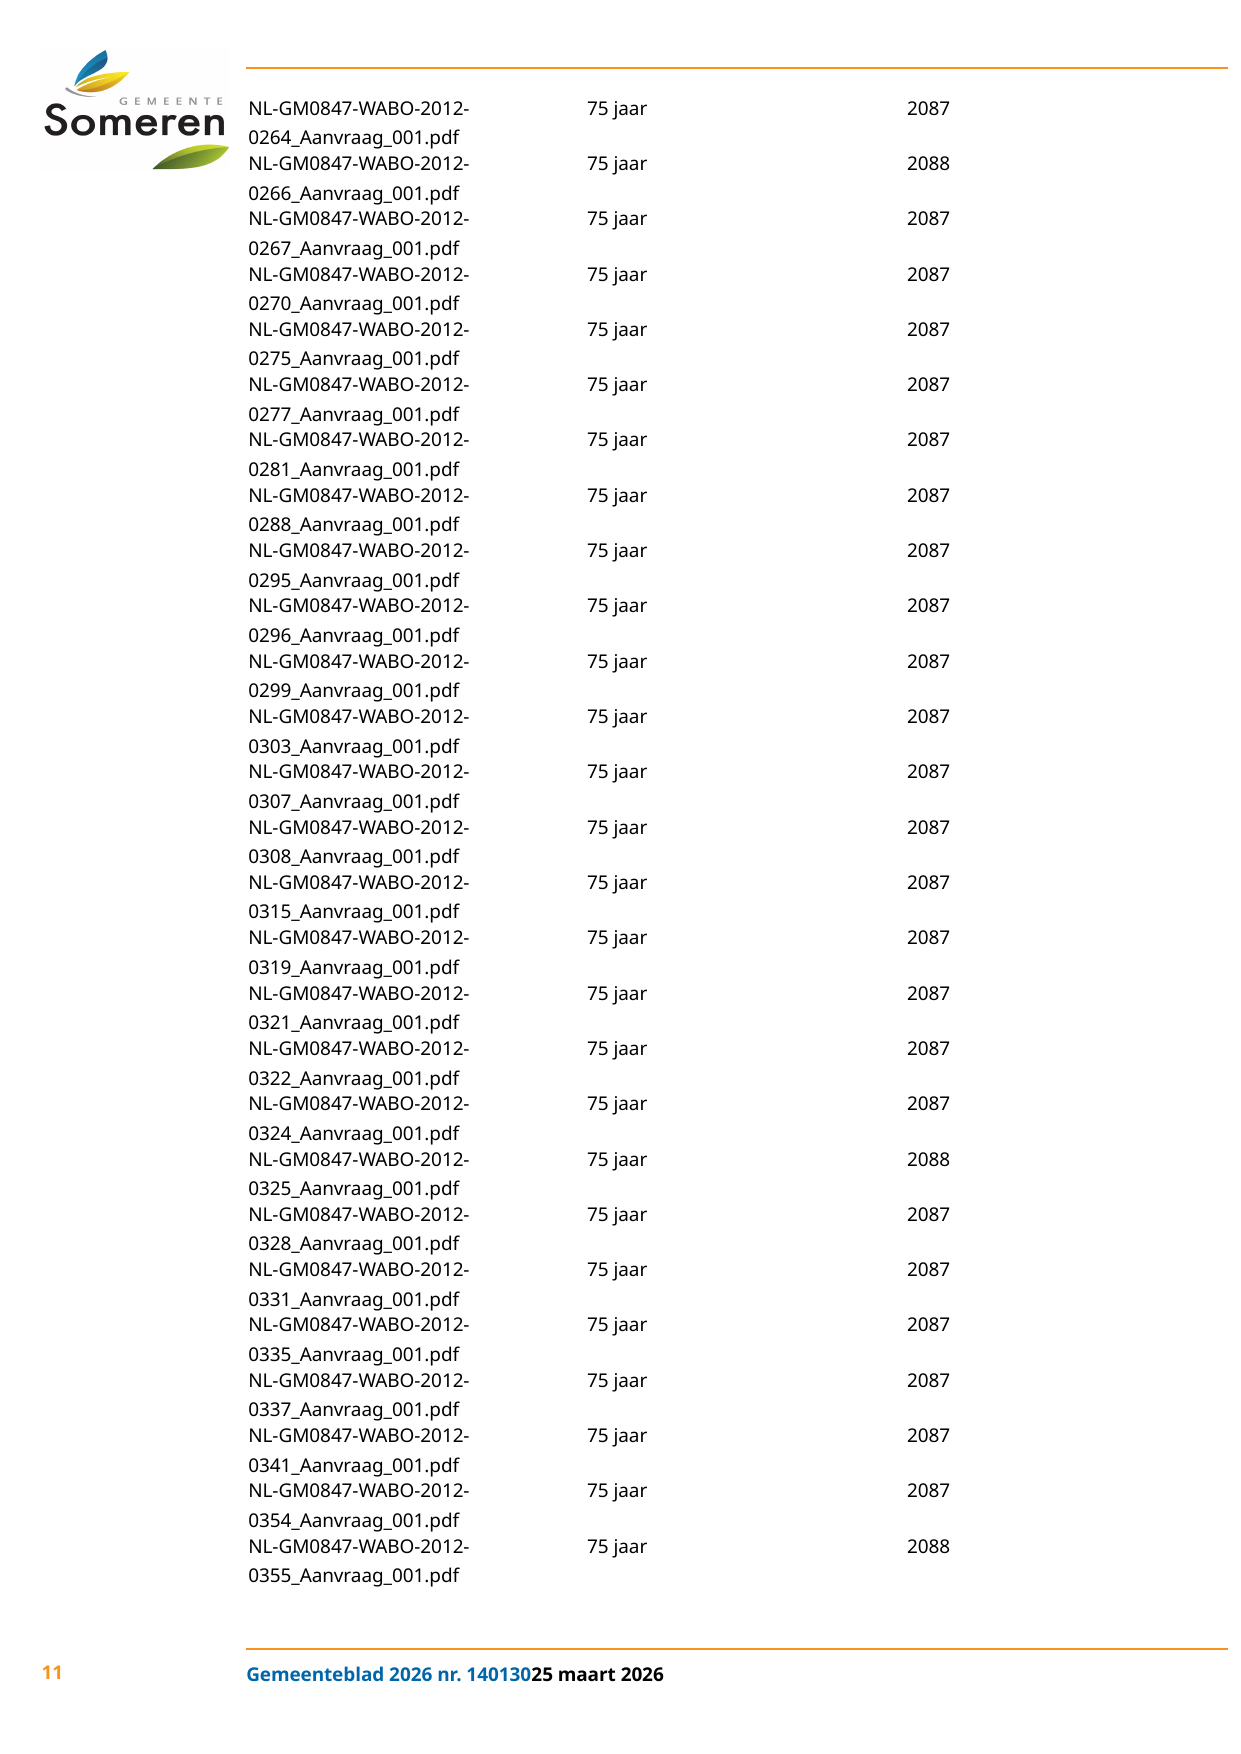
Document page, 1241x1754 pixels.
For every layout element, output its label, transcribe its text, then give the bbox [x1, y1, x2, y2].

table_cell 2087 [907, 1367, 1152, 1422]
table_cell 2087 [907, 205, 1152, 261]
table_cell NL-GM0847-WABO-2012-0266_Aanvraag_001.pdf [248, 150, 587, 205]
table_cell 75 jaar [587, 759, 907, 814]
table_cell NL-GM0847-WABO-2012-0267_Aanvraag_001.pdf [248, 205, 587, 261]
table_cell NL-GM0847-WABO-2012-0296_Aanvraag_001.pdf [248, 593, 587, 648]
table_cell 75 jaar [587, 1312, 907, 1367]
table_cell NL-GM0847-WABO-2012-0288_Aanvraag_001.pdf [248, 482, 587, 537]
table_cell 2087 [907, 1256, 1152, 1312]
table_cell 2087 [907, 980, 1152, 1035]
table_cell NL-GM0847-WABO-2012-0270_Aanvraag_001.pdf [248, 261, 587, 316]
table_cell 2087 [907, 371, 1152, 427]
table_cell NL-GM0847-WABO-2012-0277_Aanvraag_001.pdf [248, 371, 587, 427]
table_cell NL-GM0847-WABO-2012-0321_Aanvraag_001.pdf [248, 980, 587, 1035]
table_cell 75 jaar [587, 482, 907, 537]
table_cell NL-GM0847-WABO-2012-0303_Aanvraag_001.pdf [248, 703, 587, 758]
table_cell 2087 [907, 648, 1152, 703]
table_cell NL-GM0847-WABO-2012-0295_Aanvraag_001.pdf [248, 537, 587, 593]
table_cell 2087 [907, 703, 1152, 758]
table_cell NL-GM0847-WABO-2012-0315_Aanvraag_001.pdf [248, 869, 587, 924]
table_cell 75 jaar [587, 261, 907, 316]
table_cell 2088 [907, 1146, 1152, 1201]
table_cell 75 jaar [587, 316, 907, 371]
table_cell 75 jaar [587, 593, 907, 648]
table_cell 2087 [907, 537, 1152, 593]
table_cell 75 jaar [587, 1367, 907, 1422]
table_cell 75 jaar [587, 869, 907, 924]
table_cell 75 jaar [587, 150, 907, 205]
table_cell 2087 [907, 95, 1152, 150]
table_cell 2087 [907, 869, 1152, 924]
table_cell NL-GM0847-WABO-2012-0331_Aanvraag_001.pdf [248, 1256, 587, 1312]
table_cell 2088 [907, 1533, 1152, 1588]
table_cell 2087 [907, 316, 1152, 371]
table_cell 75 jaar [587, 1533, 907, 1588]
table_cell 75 jaar [587, 648, 907, 703]
picture [41, 47, 231, 172]
table_cell NL-GM0847-WABO-2012-0325_Aanvraag_001.pdf [248, 1146, 587, 1201]
table_cell 75 jaar [587, 814, 907, 869]
table_cell 75 jaar [587, 1256, 907, 1312]
table_cell 75 jaar [587, 925, 907, 980]
table_cell 2087 [907, 1201, 1152, 1256]
table_cell 75 jaar [587, 1035, 907, 1090]
table_cell 2087 [907, 593, 1152, 648]
table_cell 2087 [907, 1090, 1152, 1146]
table_cell NL-GM0847-WABO-2012-0324_Aanvraag_001.pdf [248, 1090, 587, 1146]
table_cell 75 jaar [587, 537, 907, 593]
table_cell 75 jaar [587, 980, 907, 1035]
table_cell 2087 [907, 925, 1152, 980]
table_cell NL-GM0847-WABO-2012-0264_Aanvraag_001.pdf [248, 95, 587, 150]
table_cell 2087 [907, 261, 1152, 316]
table_cell 75 jaar [587, 1201, 907, 1256]
table_cell 75 jaar [587, 703, 907, 758]
table_cell NL-GM0847-WABO-2012-0308_Aanvraag_001.pdf [248, 814, 587, 869]
table_cell 75 jaar [587, 1422, 907, 1478]
table_cell 75 jaar [587, 427, 907, 482]
table_cell NL-GM0847-WABO-2012-0355_Aanvraag_001.pdf [248, 1533, 587, 1588]
table_cell 2087 [907, 427, 1152, 482]
table_cell 2087 [907, 759, 1152, 814]
table_cell 75 jaar [587, 371, 907, 427]
table_cell NL-GM0847-WABO-2012-0337_Aanvraag_001.pdf [248, 1367, 587, 1422]
table_cell 75 jaar [587, 1146, 907, 1201]
table_cell NL-GM0847-WABO-2012-0328_Aanvraag_001.pdf [248, 1201, 587, 1256]
table_cell 2087 [907, 1312, 1152, 1367]
table_cell NL-GM0847-WABO-2012-0335_Aanvraag_001.pdf [248, 1312, 587, 1367]
table_cell 75 jaar [587, 205, 907, 261]
table_cell 2087 [907, 814, 1152, 869]
table_cell NL-GM0847-WABO-2012-0281_Aanvraag_001.pdf [248, 427, 587, 482]
table_cell 75 jaar [587, 1090, 907, 1146]
table_cell NL-GM0847-WABO-2012-0341_Aanvraag_001.pdf [248, 1422, 587, 1478]
table_cell 2087 [907, 1478, 1152, 1533]
table_cell NL-GM0847-WABO-2012-0319_Aanvraag_001.pdf [248, 925, 587, 980]
table_cell 2087 [907, 482, 1152, 537]
table_cell NL-GM0847-WABO-2012-0354_Aanvraag_001.pdf [248, 1478, 587, 1533]
table_cell NL-GM0847-WABO-2012-0322_Aanvraag_001.pdf [248, 1035, 587, 1090]
table_cell NL-GM0847-WABO-2012-0307_Aanvraag_001.pdf [248, 759, 587, 814]
table_cell 2088 [907, 150, 1152, 205]
table_cell 2087 [907, 1422, 1152, 1478]
table_cell NL-GM0847-WABO-2012-0299_Aanvraag_001.pdf [248, 648, 587, 703]
table_cell 75 jaar [587, 1478, 907, 1533]
table_cell 2087 [907, 1035, 1152, 1090]
table_cell NL-GM0847-WABO-2012-0275_Aanvraag_001.pdf [248, 316, 587, 371]
table_cell 75 jaar [587, 95, 907, 150]
